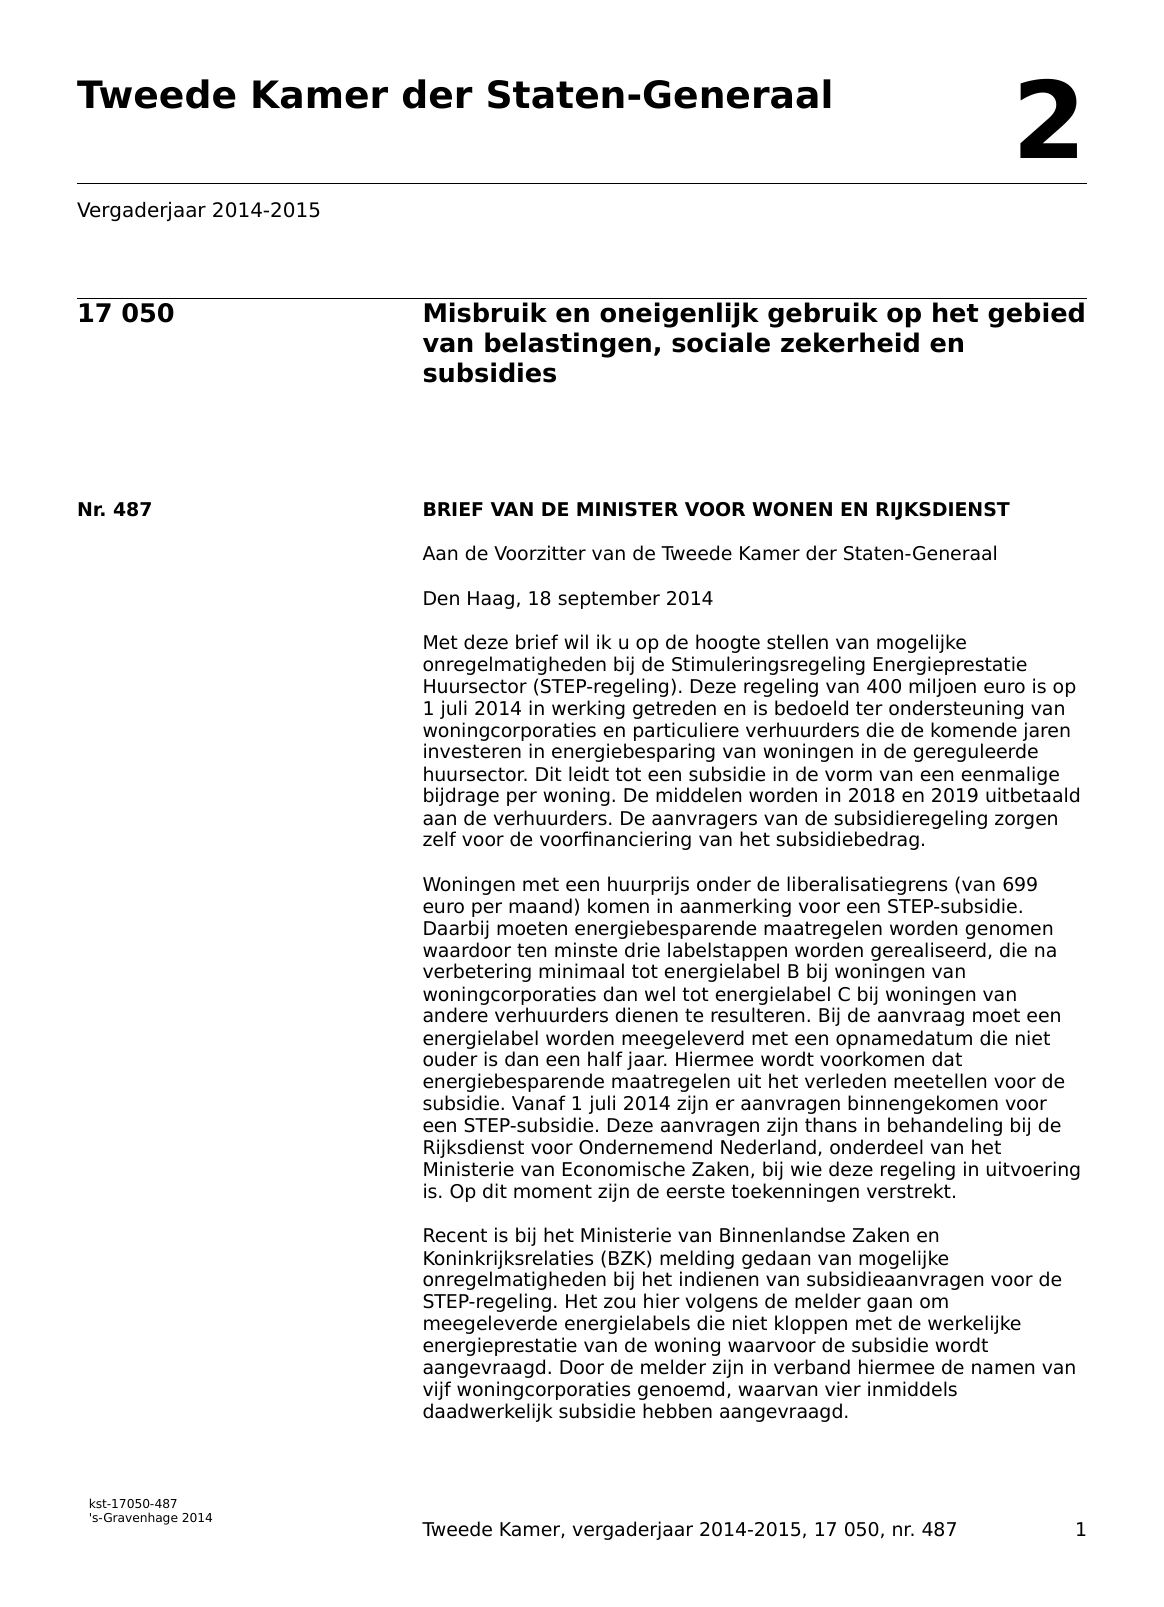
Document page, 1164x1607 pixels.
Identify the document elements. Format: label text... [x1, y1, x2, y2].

subtitle Nr. 487 BRIEF VAN DE MINISTER VOOR WONEN EN RIJKSDIENST [77, 499, 1087, 521]
text kst-17050-487 [88, 1497, 323, 1511]
text Den Haag, 18 september 2014 [422, 587, 1087, 609]
table_header 2 [886, 59, 1087, 183]
text Aan de Voorzitter van de Tweede Kamer der Staten-Generaal [422, 543, 1087, 565]
table_header Tweede Kamer der Staten-Generaal [77, 59, 886, 183]
text 's-Gravenhage 2014 [88, 1511, 323, 1525]
text Woningen met een huurprijs onder de liberalisatiegrens (van 699 euro per maand) komen in aanmerking voor een STEP-subsidie. Daarbij moeten energiebesparende maatregelen worden genomen waardoor ten minste drie labelstappen worden gerealiseerd, die na verbetering minimaal tot energielabel B bij woningen van woningcorporaties dan wel tot energielabel C bij woningen van andere verhuurders dienen te resulteren. Bij de aanvraag moet een energielabel worden meegeleverd met een opnamedatum die niet ouder is dan een half jaar. Hiermee wordt voorkomen dat energiebesparende maatregelen uit het verleden meetellen voor de subsidie. Vanaf 1 juli 2014 zijn er aanvragen binnengekomen voor een STEP-subsidie. Deze aanvragen zijn thans in behandeling bij de Rijksdienst voor Ondernemend Nederland, onderdeel van het Ministerie van Economische Zaken, bij wie deze regeling in uitvoering is. Op dit moment zijn de eerste toekenningen verstrekt. [422, 873, 1087, 1203]
text Met deze brief wil ik u op de hoogte stellen van mogelijke onregelmatigheden bij de Stimuleringsregeling Energieprestatie Huursector (STEP-regeling). Deze regeling van 400 miljoen euro is op 1 juli 2014 in werking getreden en is bedoeld ter ondersteuning van woningcorporaties en particuliere verhuurders die de komende jaren investeren in energiebesparing van woningen in de gereguleerde huursector. Dit leidt tot een subsidie in de vorm van een eenmalige bijdrage per woning. De middelen worden in 2018 en 2019 uitbetaald aan de verhuurders. De aanvragers van de subsidieregeling zorgen zelf voor de voorfinanciering van het subsidiebedrag. [422, 632, 1087, 851]
text Recent is bij het Ministerie van Binnenlandse Zaken en Koninkrijksrelaties (BZK) melding gedaan van mogelijke onregelmatigheden bij het indienen van subsidieaanvragen voor de STEP-regeling. Het zou hier volgens de melder gaan om meegeleverde energielabels die niet kloppen met de werkelijke energieprestatie van de woning waarvoor de subsidie wordt aangevraagd. Door de melder zijn in verband hiermee de namen van vijf woningcorporaties genoemd, waarvan vier inmiddels daadwerkelijk subsidie hebben aangevraagd. [422, 1225, 1087, 1423]
subtitle 17 050 Misbruik en oneigenlijk gebruik op het gebied van belastingen, sociale zekerheid en subsidies [77, 299, 1087, 388]
table_cell Vergaderjaar 2014-2015 [77, 184, 1087, 298]
